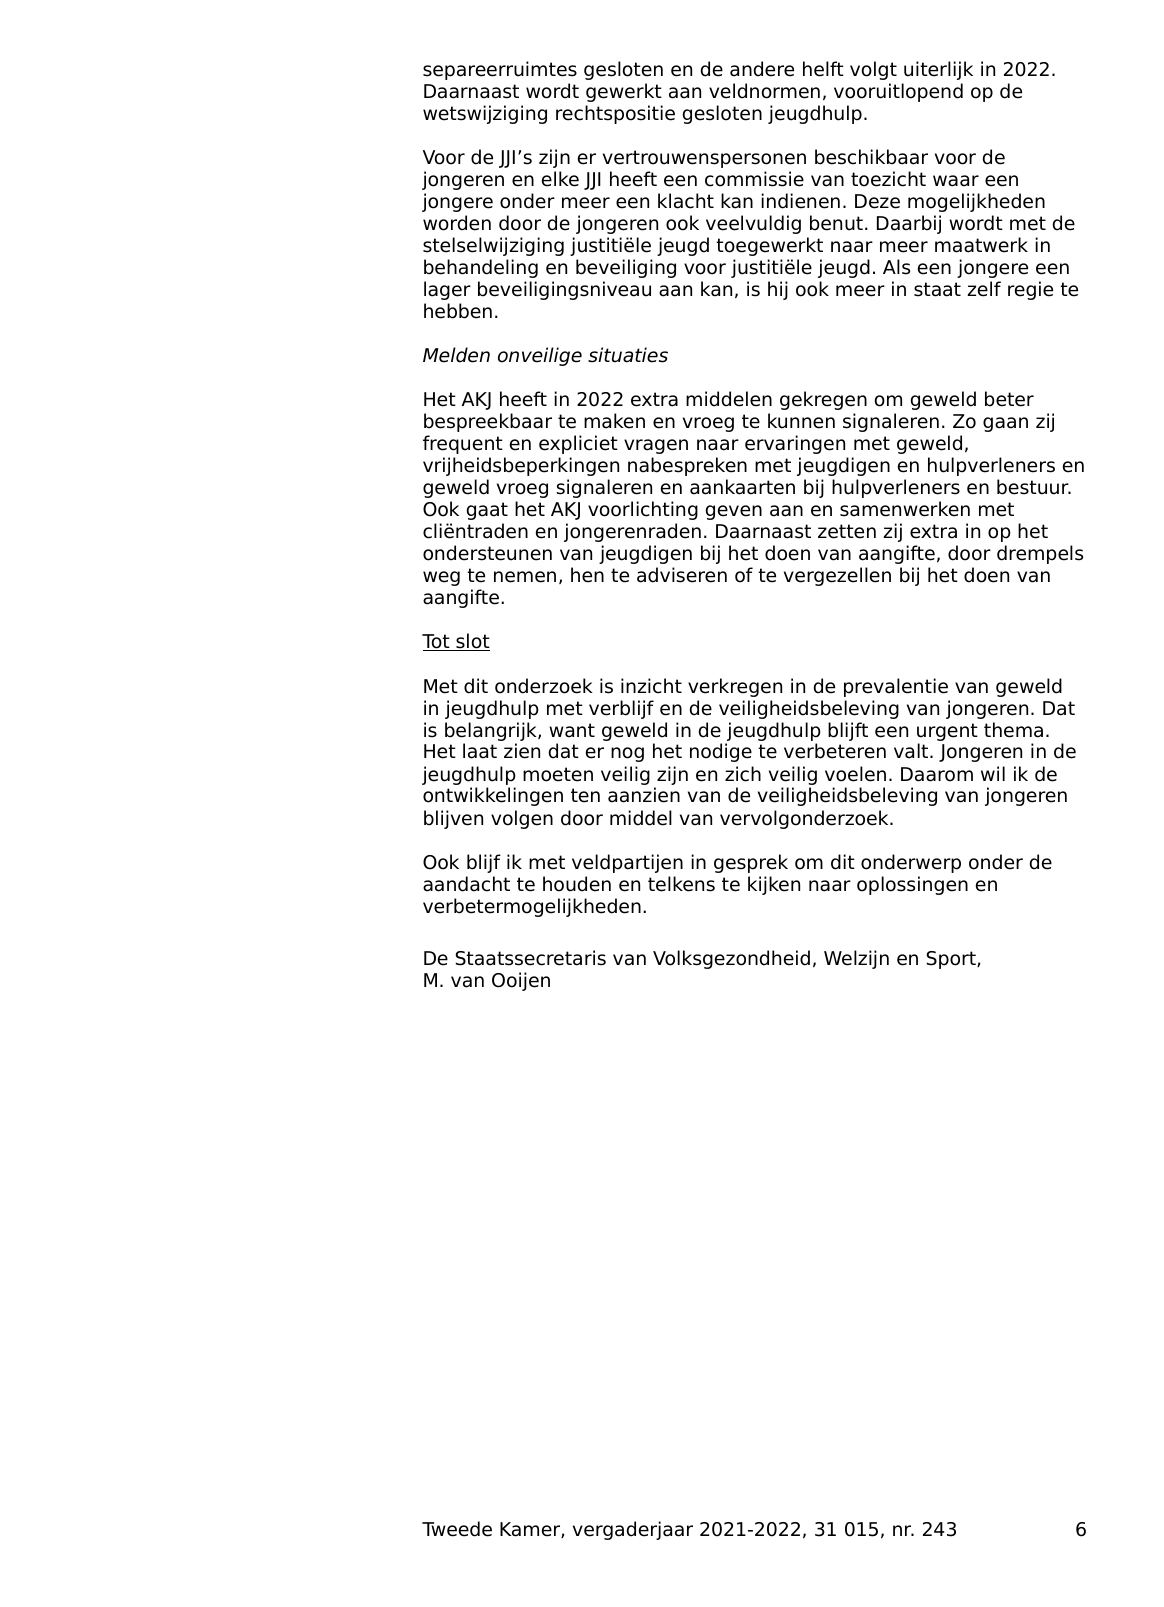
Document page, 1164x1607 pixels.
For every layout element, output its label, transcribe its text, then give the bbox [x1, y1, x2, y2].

text De Staatssecretaris van Volksgezondheid, Welzijn en Sport, M. van Ooijen [422, 947, 1087, 991]
text Met dit onderzoek is inzicht verkregen in de prevalentie van geweld in jeugdhulp met verblijf en de veiligheidsbeleving van jongeren. Dat is belangrijk, want geweld in de jeugdhulp blijft een urgent thema. Het laat zien dat er nog het nodige te verbeteren valt. Jongeren in de jeugdhulp moeten veilig zijn en zich veilig voelen. Daarom wil ik de ontwikkelingen ten aanzien van de veiligheidsbeleving van jongeren blijven volgen door middel van vervolgonderzoek. [422, 676, 1087, 829]
text Voor de JJI’s zijn er vertrouwenspersonen beschikbaar voor de jongeren en elke JJI heeft een commissie van toezicht waar een jongere onder meer een klacht kan indienen. Deze mogelijkheden worden door de jongeren ook veelvuldig benut. Daarbij wordt met de stelselwijziging justitiële jeugd toegewerkt naar meer maatwerk in behandeling en beveiliging voor justitiële jeugd. Als een jongere een lager beveiligingsniveau aan kan, is hij ook meer in staat zelf regie te hebben. [422, 147, 1087, 323]
subtitle Tot slot [422, 631, 1087, 653]
text Ook blijf ik met veldpartijen in gesprek om dit onderwerp onder de aandacht te houden en telkens te kijken naar oplossingen en verbetermogelijkheden. [422, 852, 1087, 917]
subtitle Melden onveilige situaties [422, 345, 1087, 367]
text separeerruimtes gesloten en de andere helft volgt uiterlijk in 2022. Daarnaast wordt gewerkt aan veldnormen, vooruitlopend op de wetswijziging rechtspositie gesloten jeugdhulp. [422, 59, 1087, 125]
text Het AKJ heeft in 2022 extra middelen gekregen om geweld beter bespreekbaar te maken en vroeg te kunnen signaleren. Zo gaan zij frequent en expliciet vragen naar ervaringen met geweld, vrijheidsbeperkingen nabespreken met jeugdigen en hulpverleners en geweld vroeg signaleren en aankaarten bij hulpverleners en bestuur. Ook gaat het AKJ voorlichting geven aan en samenwerken met cliëntraden en jongerenraden. Daarnaast zetten zij extra in op het ondersteunen van jeugdigen bij het doen van aangifte, door drempels weg te nemen, hen te adviseren of te vergezellen bij het doen van aangifte. [422, 389, 1087, 609]
